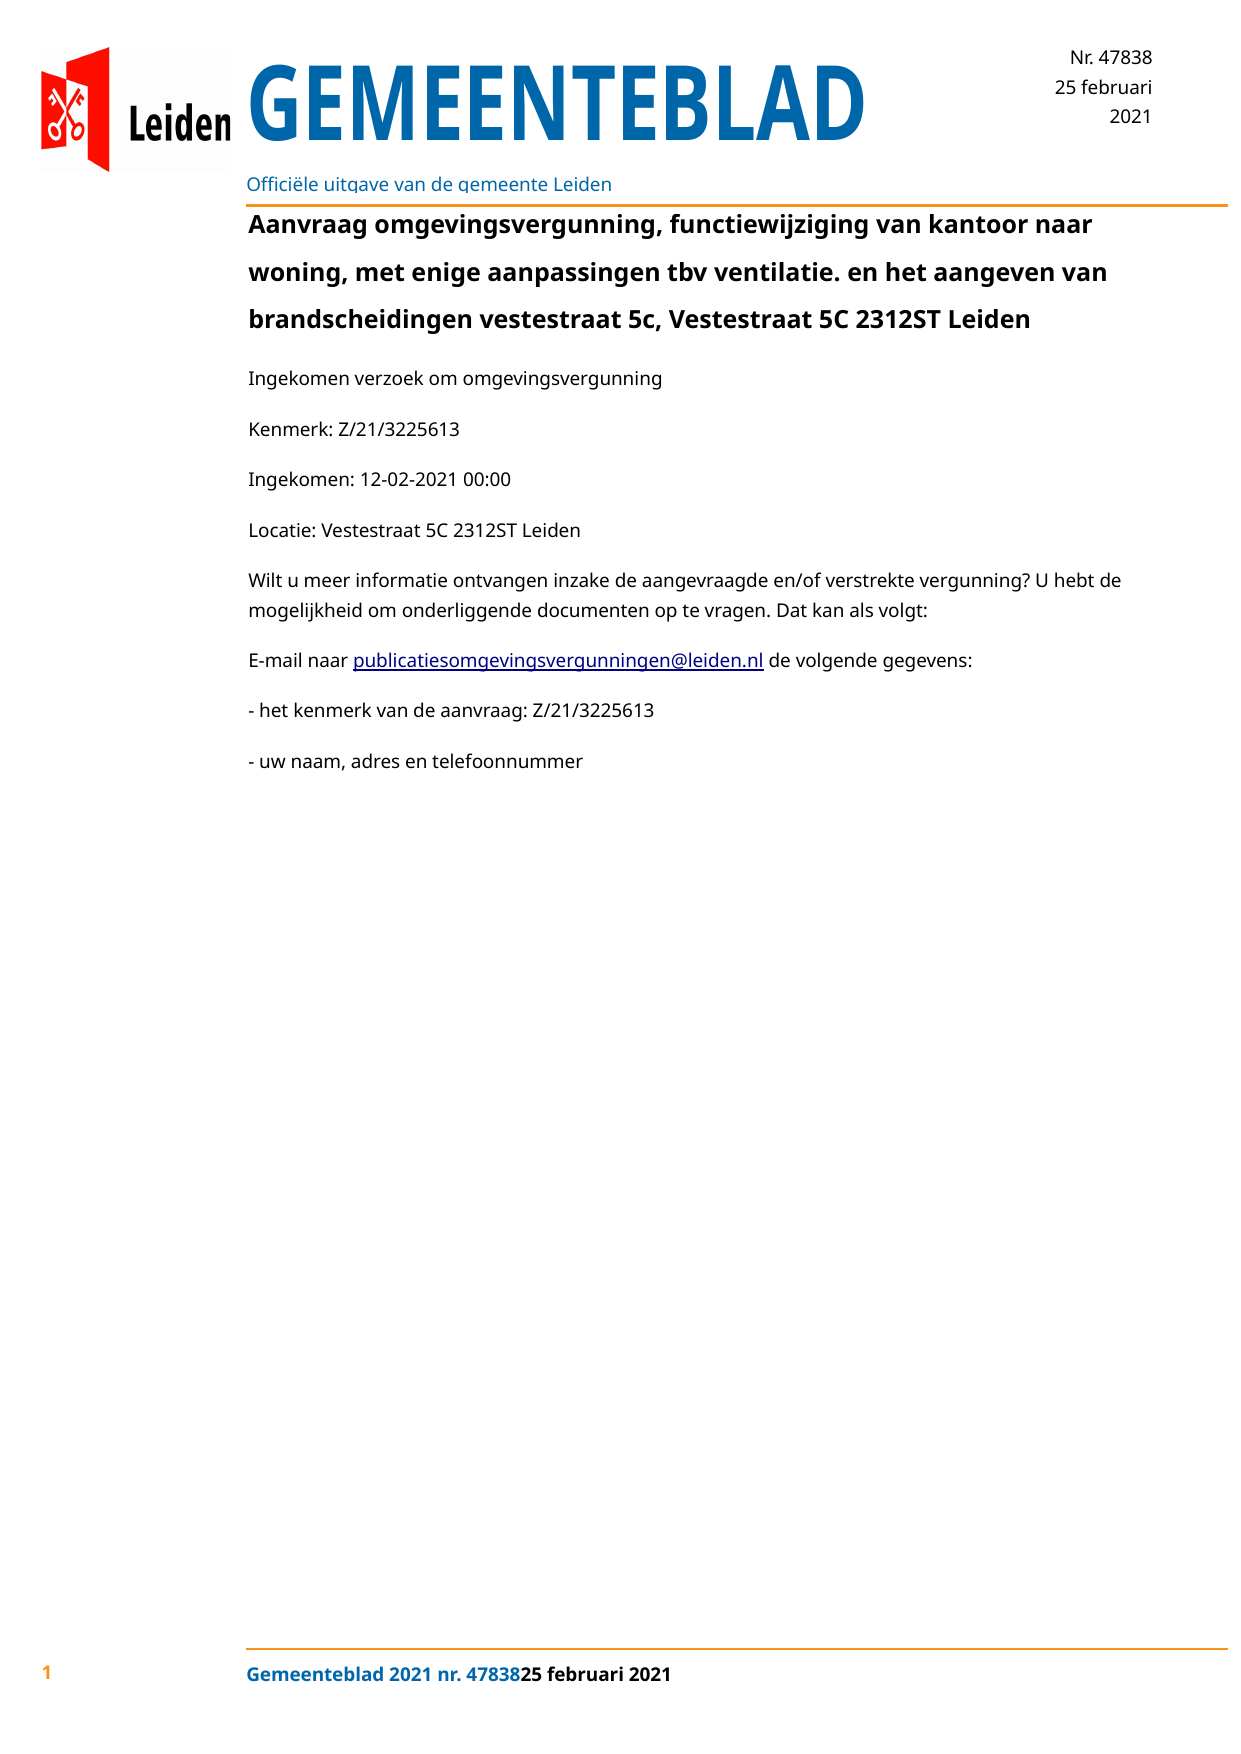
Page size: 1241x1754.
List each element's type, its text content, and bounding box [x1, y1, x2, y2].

text Kenmerk: Z/21/3225613 [248, 416, 1152, 442]
text Ingekomen: 12-02-2021 00:00 [248, 466, 1152, 492]
text Ingekomen verzoek om omgevingsvergunning [248, 366, 1152, 391]
text E-mail naar publicatiesomgevingsvergunningen@leiden.nl de volgende gegevens: [248, 647, 1152, 673]
text - uw naam, adres en telefoonnummer [248, 748, 1152, 774]
text Aanvraag omgevingsvergunning, functiewijziging van kantoor naar woning, met enige aanpassingen tbv ventilatie. en het aangeven van brandscheidingen vestestraat 5c, Vestestraat 5C 2312ST Leiden [248, 207, 1152, 336]
text Wilt u meer informatie ontvangen inzake de aangevraagde en/of verstrekte vergunning? U hebt de mogelijkheid om onderliggende documenten op te vragen. Dat kan als volgt: [248, 567, 1152, 622]
text - het kenmerk van de aanvraag: Z/21/3225613 [248, 698, 1152, 723]
picture [41, 47, 231, 172]
text Locatie: Vestestraat 5C 2312ST Leiden [248, 517, 1152, 542]
